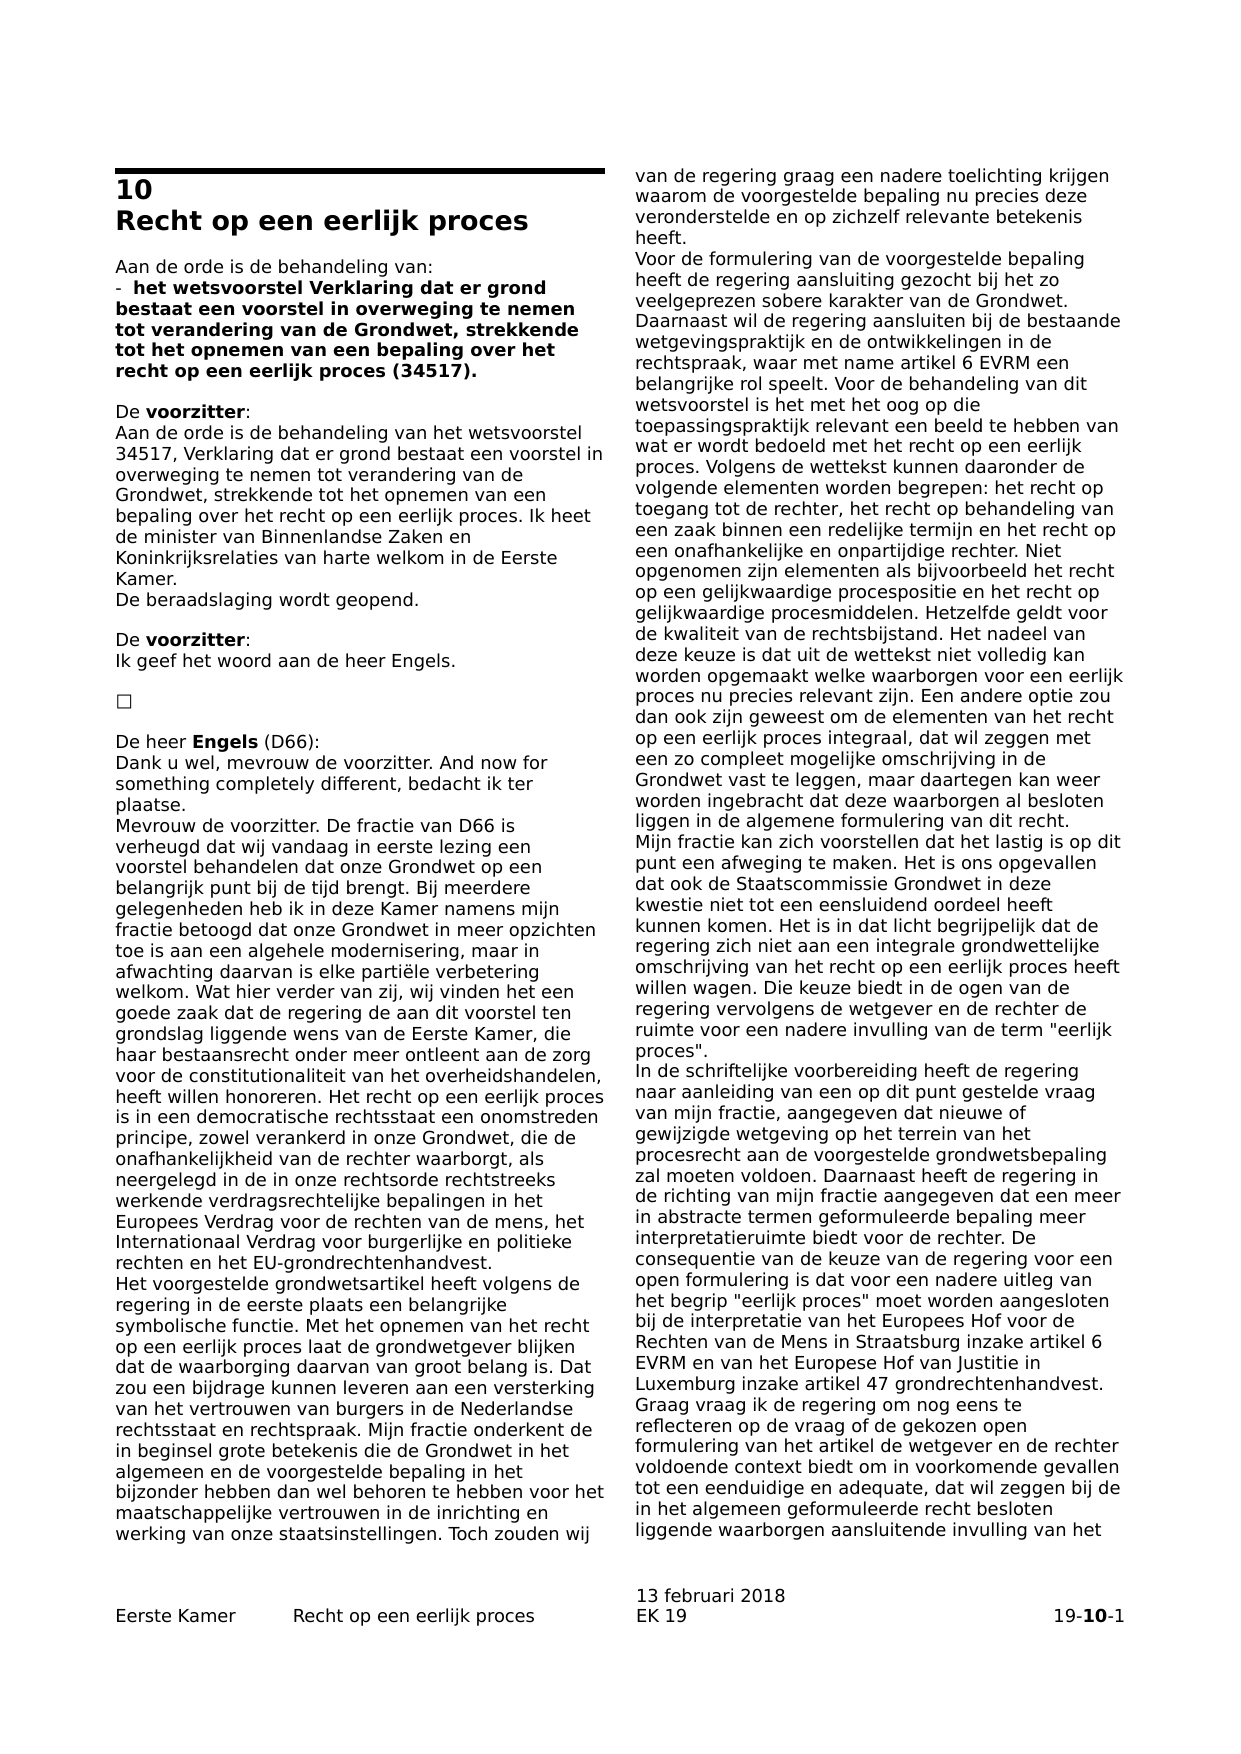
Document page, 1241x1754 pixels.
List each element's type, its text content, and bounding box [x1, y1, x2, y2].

list het wetsvoorstel Verklaring dat er grond bestaat een voorstel in overweging te nemen tot verandering van de Grondwet, strekkende tot het opnemen van een bepaling over het recht op een eerlijk proces (34517). [115, 278, 605, 382]
text De voorzitter: [115, 630, 605, 651]
text Aan de orde is de behandeling van het wetsvoorstel 34517, Verklaring dat er grond bestaat een voorstel in overweging te nemen tot verandering van de Grondwet, strekkende tot het opnemen van een bepaling over het recht op een eerlijk proces. Ik heet de minister van Binnenlandse Zaken en Koninkrijksrelaties van harte welkom in de Eerste Kamer. [115, 423, 605, 589]
text ⬜ [115, 692, 605, 712]
text Voor de formulering van de voorgestelde bepaling heeft de regering aansluiting gezocht bij het zo veelgeprezen sobere karakter van de Grondwet. Daarnaast wil de regering aansluiten bij de bestaande wetgevingspraktijk en de ontwikkelingen in de rechtspraak, waar met name artikel 6 EVRM een belangrijke rol speelt. Voor de behandeling van dit wetsvoorstel is het met het oog op die toepassingspraktijk relevant een beeld te hebben van wat er wordt bedoeld met het recht op een eerlijk proces. Volgens de wettekst kunnen daaronder de volgende elementen worden begrepen: het recht op toegang tot de rechter, het recht op behandeling van een zaak binnen een redelijke termijn en het recht op een onafhankelijke en onpartijdige rechter. Niet opgenomen zijn elementen als bijvoorbeeld het recht op een gelijkwaardige procespositie en het recht op gelijkwaardige procesmiddelen. Hetzelfde geldt voor de kwaliteit van de rechtsbijstand. Het nadeel van deze keuze is dat uit de wettekst niet volledig kan worden opgemaakt welke waarborgen voor een eerlijk proces nu precies relevant zijn. Een andere optie zou dan ook zijn geweest om de elementen van het recht op een eerlijk proces integraal, dat wil zeggen met een zo compleet mogelijke omschrijving in de Grondwet vast te leggen, maar daartegen kan weer worden ingebracht dat deze waarborgen al besloten liggen in de algemene formulering van dit recht. [635, 249, 1125, 832]
text Aan de orde is de behandeling van: [115, 257, 605, 278]
text Mevrouw de voorzitter. De fractie van D66 is verheugd dat wij vandaag in eerste lezing een voorstel behandelen dat onze Grondwet op een belangrijk punt bij de tijd brengt. Bij meerdere gelegenheden heb ik in deze Kamer namens mijn fractie betoogd dat onze Grondwet in meer opzichten toe is aan een algehele modernisering, maar in afwachting daarvan is elke partiële verbetering welkom. Wat hier verder van zij, wij vinden het een goede zaak dat de regering de aan dit voorstel ten grondslag liggende wens van de Eerste Kamer, die haar bestaansrecht onder meer ontleent aan de zorg voor de constitutionaliteit van het overheidshandelen, heeft willen honoreren. Het recht op een eerlijk proces is in een democratische rechtsstaat een onomstreden principe, zowel verankerd in onze Grondwet, die de onafhankelijkheid van de rechter waarborgt, als neergelegd in de in onze rechtsorde rechtstreeks werkende verdragsrechtelijke bepalingen in het Europees Verdrag voor de rechten van de mens, het Internationaal Verdrag voor burgerlijke en politieke rechten en het EU-grondrechtenhandvest. [115, 816, 605, 1274]
text van de regering graag een nadere toelichting krijgen waarom de voorgestelde bepaling nu precies deze veronderstelde en op zichzelf relevante betekenis heeft. [635, 165, 1125, 249]
text De beraadslaging wordt geopend. [115, 589, 605, 610]
title 10 Recht op een eerlijk proces [115, 174, 605, 237]
text Het voorgestelde grondwetsartikel heeft volgens de regering in de eerste plaats een belangrijke symbolische functie. Met het opnemen van het recht op een eerlijk proces laat de grondwetgever blijken dat de waarborging daarvan van groot belang is. Dat zou een bijdrage kunnen leveren aan een versterking van het vertrouwen van burgers in de Nederlandse rechtsstaat en rechtspraak. Mijn fractie onderkent de in beginsel grote betekenis die de Grondwet in het algemeen en de voorgestelde bepaling in het bijzonder hebben dan wel behoren te hebben voor het maatschappelijke vertrouwen in de inrichting en werking van onze staatsinstellingen. Toch zouden wij [115, 1274, 605, 1545]
text Mijn fractie kan zich voorstellen dat het lastig is op dit punt een afweging te maken. Het is ons opgevallen dat ook de Staatscommissie Grondwet in deze kwestie niet tot een eensluidend oordeel heeft kunnen komen. Het is in dat licht begrijpelijk dat de regering zich niet aan een integrale grondwettelijke omschrijving van het recht op een eerlijk proces heeft willen wagen. Die keuze biedt in de ogen van de regering vervolgens de wetgever en de rechter de ruimte voor een nadere invulling van de term "eerlijk proces". [635, 832, 1125, 1061]
text De voorzitter: [115, 402, 605, 423]
text Ik geef het woord aan de heer Engels. [115, 651, 605, 672]
text Dank u wel, mevrouw de voorzitter. And now for something completely different, bedacht ik ter plaatse. [115, 753, 605, 816]
text In de schriftelijke voorbereiding heeft de regering naar aanleiding van een op dit punt gestelde vraag van mijn fractie, aangegeven dat nieuwe of gewijzigde wetgeving op het terrein van het procesrecht aan de voorgestelde grondwetsbepaling zal moeten voldoen. Daarnaast heeft de regering in de richting van mijn fractie aangegeven dat een meer in abstracte termen geformuleerde bepaling meer interpretatieruimte biedt voor de rechter. De consequentie van de keuze van de regering voor een open formulering is dat voor een nadere uitleg van het begrip "eerlijk proces" moet worden aangesloten bij de interpretatie van het Europees Hof voor de Rechten van de Mens in Straatsburg inzake artikel 6 EVRM en van het Europese Hof van Justitie in Luxemburg inzake artikel 47 grondrechtenhandvest. Graag vraag ik de regering om nog eens te reflecteren op de vraag of de gekozen open formulering van het artikel de wetgever en de rechter voldoende context biedt om in voorkomende gevallen tot een eenduidige en adequate, dat wil zeggen bij de in het algemeen geformuleerde recht besloten liggende waarborgen aansluitende invulling van het [635, 1061, 1125, 1540]
text De heer Engels (D66): [115, 732, 605, 753]
